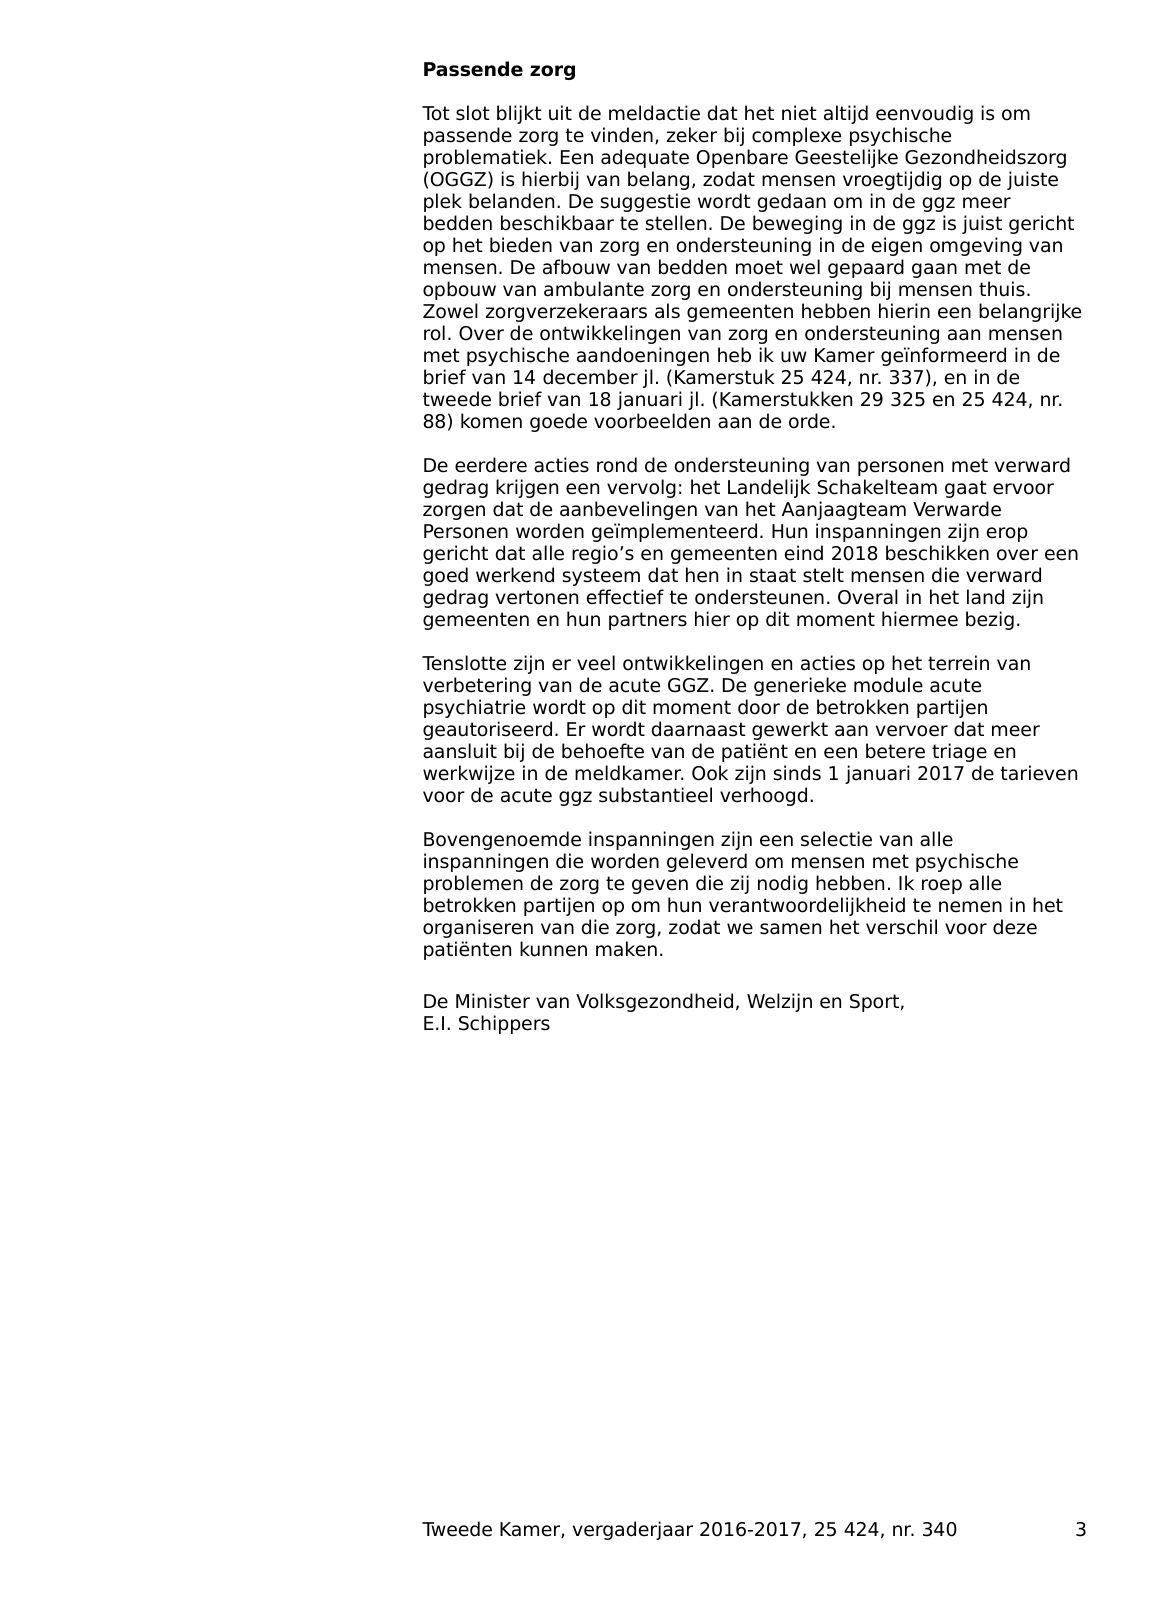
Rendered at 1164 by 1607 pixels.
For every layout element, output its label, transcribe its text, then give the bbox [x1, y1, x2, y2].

text Tot slot blijkt uit de meldactie dat het niet altijd eenvoudig is om passende zorg te vinden, zeker bij complexe psychische problematiek. Een adequate Openbare Geestelijke Gezondheidszorg (OGGZ) is hierbij van belang, zodat mensen vroegtijdig op de juiste plek belanden. De suggestie wordt gedaan om in de ggz meer bedden beschikbaar te stellen. De beweging in de ggz is juist gericht op het bieden van zorg en ondersteuning in de eigen omgeving van mensen. De afbouw van bedden moet wel gepaard gaan met de opbouw van ambulante zorg en ondersteuning bij mensen thuis. Zowel zorgverzekeraars als gemeenten hebben hierin een belangrijke rol. Over de ontwikkelingen van zorg en ondersteuning aan mensen met psychische aandoeningen heb ik uw Kamer geïnformeerd in de brief van 14 december jl. (Kamerstuk 25 424, nr. 337), en in de tweede brief van 18 januari jl. (Kamerstukken 29 325 en 25 424, nr. 88) komen goede voorbeelden aan de orde. [422, 103, 1087, 433]
subtitle Passende zorg [422, 59, 1087, 81]
text Bovengenoemde inspanningen zijn een selectie van alle inspanningen die worden geleverd om mensen met psychische problemen de zorg te geven die zij nodig hebben. Ik roep alle betrokken partijen op om hun verantwoordelijkheid te nemen in het organiseren van die zorg, zodat we samen het verschil voor deze patiënten kunnen maken. [422, 829, 1087, 961]
text De Minister van Volksgezondheid, Welzijn en Sport, E.I. Schippers [422, 991, 1087, 1035]
text De eerdere acties rond de ondersteuning van personen met verward gedrag krijgen een vervolg: het Landelijk Schakelteam gaat ervoor zorgen dat de aanbevelingen van het Aanjaagteam Verwarde Personen worden geïmplementeerd. Hun inspanningen zijn erop gericht dat alle regio’s en gemeenten eind 2018 beschikken over een goed werkend systeem dat hen in staat stelt mensen die verward gedrag vertonen effectief te ondersteunen. Overal in het land zijn gemeenten en hun partners hier op dit moment hiermee bezig. [422, 455, 1087, 631]
text Tenslotte zijn er veel ontwikkelingen en acties op het terrein van verbetering van de acute GGZ. De generieke module acute psychiatrie wordt op dit moment door de betrokken partijen geautoriseerd. Er wordt daarnaast gewerkt aan vervoer dat meer aansluit bij de behoefte van de patiënt en een betere triage en werkwijze in de meldkamer. Ook zijn sinds 1 januari 2017 de tarieven voor de acute ggz substantieel verhoogd. [422, 653, 1087, 807]
